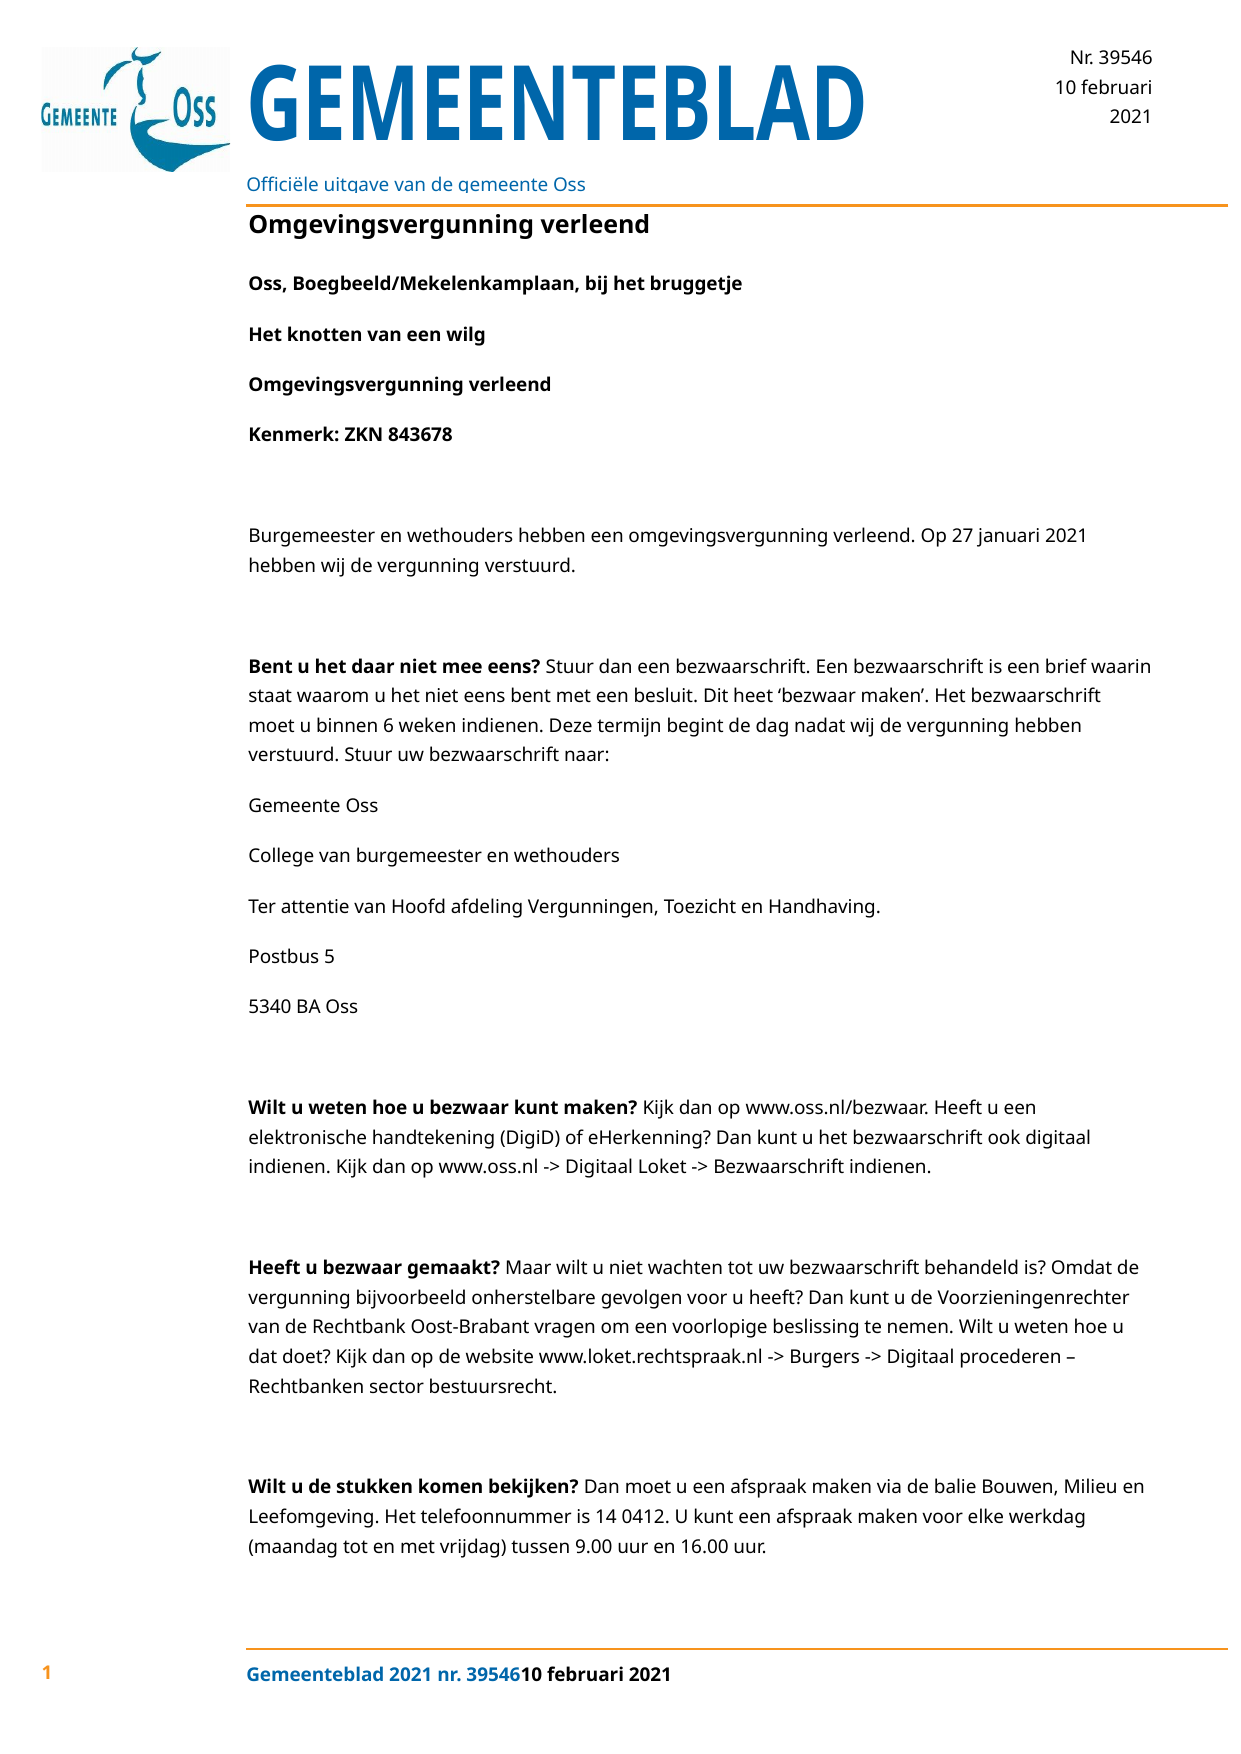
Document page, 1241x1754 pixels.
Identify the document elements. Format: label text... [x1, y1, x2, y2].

text Wilt u weten hoe u bezwaar kunt maken? Kijk dan op www.oss.nl/bezwaar. Heeft u een elektronische handtekening (DigiD) of eHerkenning? Dan kunt u het bezwaarschrift ook digitaal indienen. Kijk dan op www.oss.nl -> Digitaal Loket -> Bezwaarschrift indienen. [248, 1094, 1152, 1179]
text College van burgemeester en wethouders [248, 842, 1152, 868]
text Gemeente Oss [248, 792, 1152, 818]
text 5340 BA Oss [248, 994, 1152, 1019]
text Burgemeester en wethouders hebben een omgevingsvergunning verleend. Op 27 januari 2021 hebben wij de vergunning verstuurd. [248, 522, 1152, 578]
picture [41, 47, 231, 172]
text Bent u het daar niet mee eens? Stuur dan een bezwaarschrift. Een bezwaarschrift is een brief waarin staat waarom u het niet eens bent met een besluit. Dit heet ‘bezwaar maken’. Het bezwaarschrift moet u binnen 6 weken indienen. Deze termijn begint de dag nadat wij de vergunning hebben verstuurd. Stuur uw bezwaarschrift naar: [248, 653, 1152, 767]
text Postbus 5 [248, 943, 1152, 969]
text Het knotten van een wilg [248, 321, 1152, 346]
text Omgevingsvergunning verleend [248, 207, 1152, 241]
text Wilt u de stukken komen bekijken? Dan moet u een afspraak maken via de balie Bouwen, Milieu en Leefomgeving. Het telefoonnummer is 14 0412. U kunt een afspraak maken voor elke werkdag (maandag tot en met vrijdag) tussen 9.00 uur en 16.00 uur. [248, 1474, 1152, 1558]
text Oss, Boegbeeld/Mekelenkamplaan, bij het bruggetje [248, 270, 1152, 296]
text Kenmerk: ZKN 843678 [248, 422, 1152, 447]
text Omgevingsvergunning verleend [248, 371, 1152, 397]
text Ter attentie van Hoofd afdeling Vergunningen, Toezicht en Handhaving. [248, 893, 1152, 918]
text Heeft u bezwaar gemaakt? Maar wilt u niet wachten tot uw bezwaarschrift behandeld is? Omdat de vergunning bijvoorbeeld onherstelbare gevolgen voor u heeft? Dan kunt u de Voorzieningenrechter van de Rechtbank Oost-Brabant vragen om een voorlopige beslissing te nemen. Wilt u weten hoe u dat doet? Kijk dan op de website www.loket.rechtspraak.nl -> Burgers -> Digitaal procederen – Rechtbanken sector bestuursrecht. [248, 1254, 1152, 1398]
